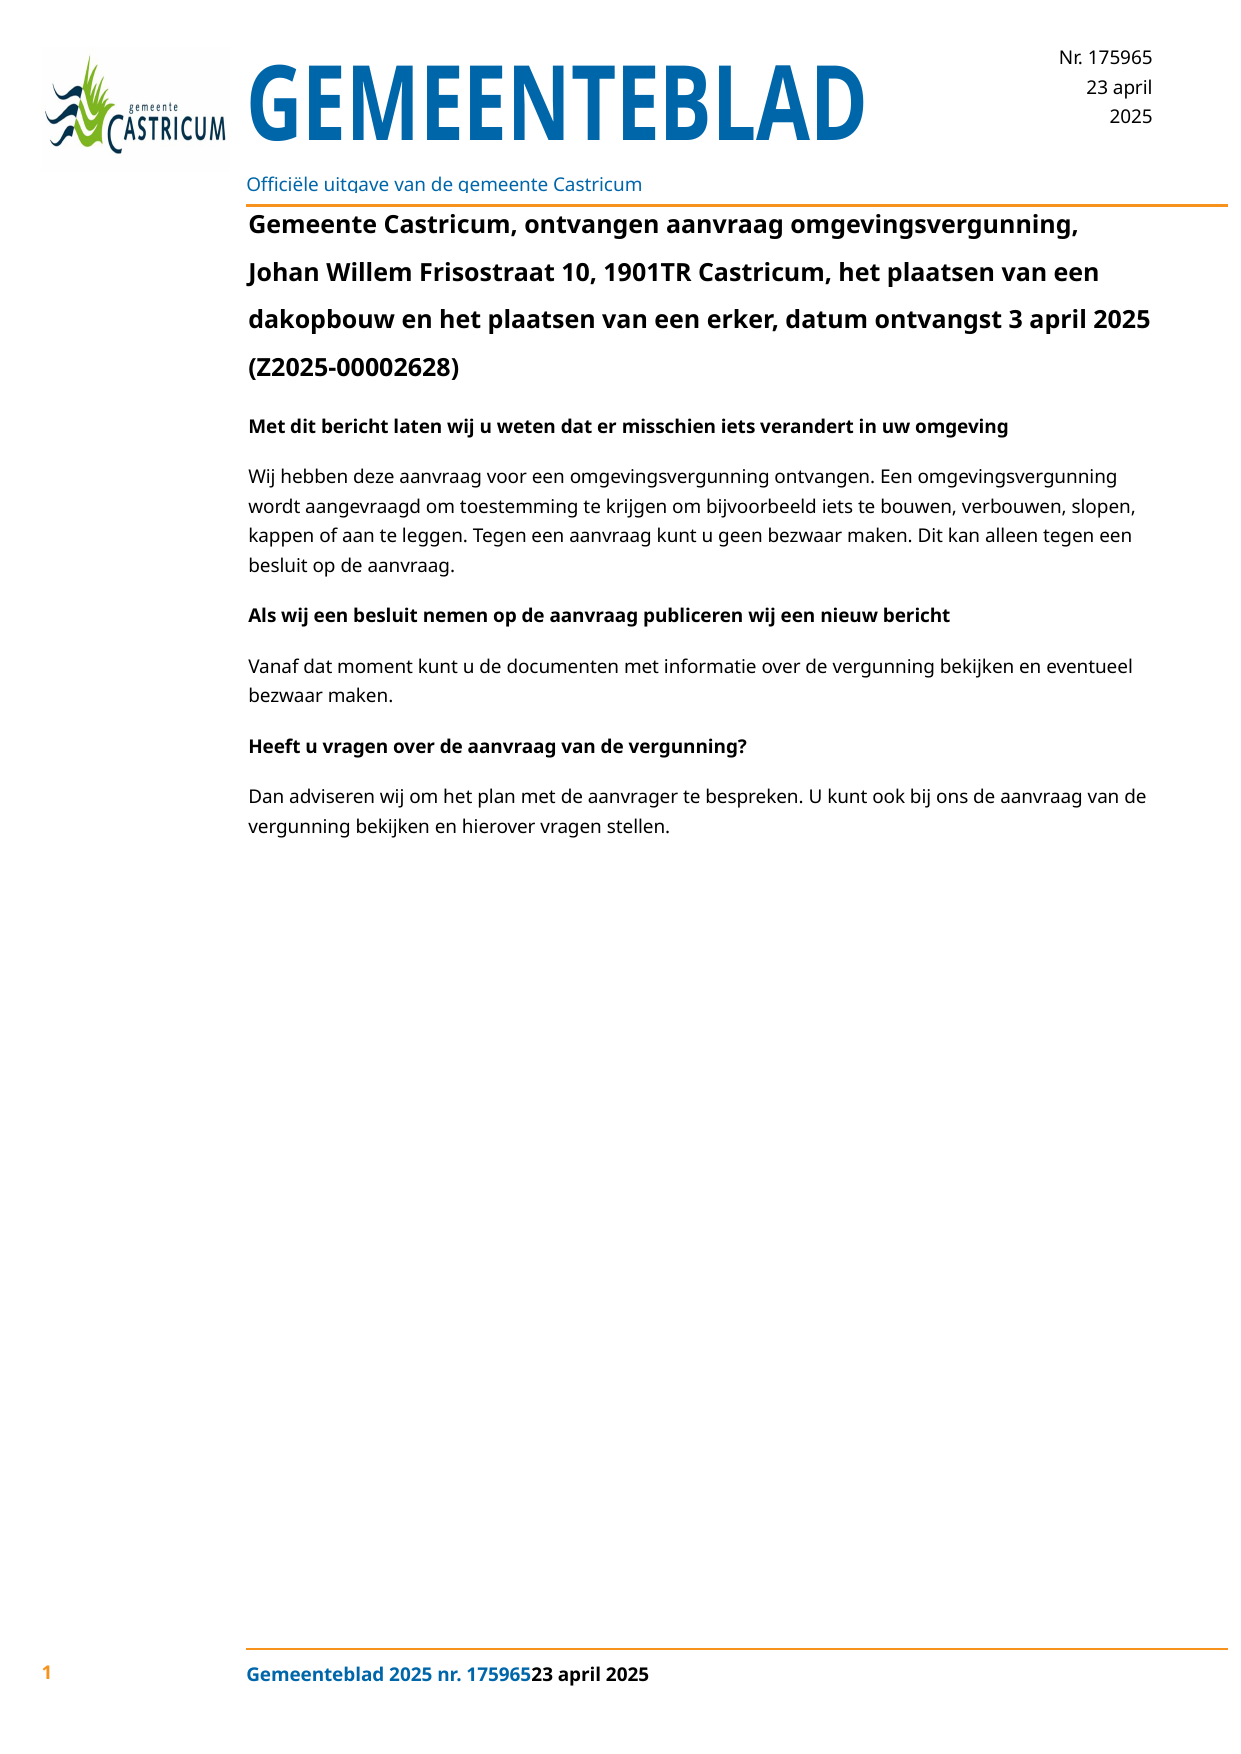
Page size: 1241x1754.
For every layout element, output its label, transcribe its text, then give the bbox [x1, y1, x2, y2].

text Dan adviseren wij om het plan met de aanvrager te bespreken. U kunt ook bij ons de aanvraag van de vergunning bekijken en hierover vragen stellen. [248, 783, 1152, 839]
text Heeft u vragen over de aanvraag van de vergunning? [248, 733, 1152, 759]
text Vanaf dat moment kunt u de documenten met informatie over de vergunning bekijken en eventueel bezwaar maken. [248, 653, 1152, 708]
text Gemeente Castricum, ontvangen aanvraag omgevingsvergunning, Johan Willem Frisostraat 10, 1901TR Castricum, het plaatsen van een dakopbouw en het plaatsen van een erker, datum ontvangst 3 april 2025 (Z2025-00002628) [248, 207, 1152, 384]
text Als wij een besluit nemen op de aanvraag publiceren wij een nieuw bericht [248, 603, 1152, 628]
text Wij hebben deze aanvraag voor een omgevingsvergunning ontvangen. Een omgevingsvergunning wordt aangevraagd om toestemming te krijgen om bijvoorbeeld iets te bouwen, verbouwen, slopen, kappen of aan te leggen. Tegen een aanvraag kunt u geen bezwaar maken. Dit kan alleen tegen een besluit op de aanvraag. [248, 463, 1152, 578]
picture [41, 47, 231, 172]
text Met dit bericht laten wij u weten dat er misschien iets verandert in uw omgeving [248, 413, 1152, 439]
